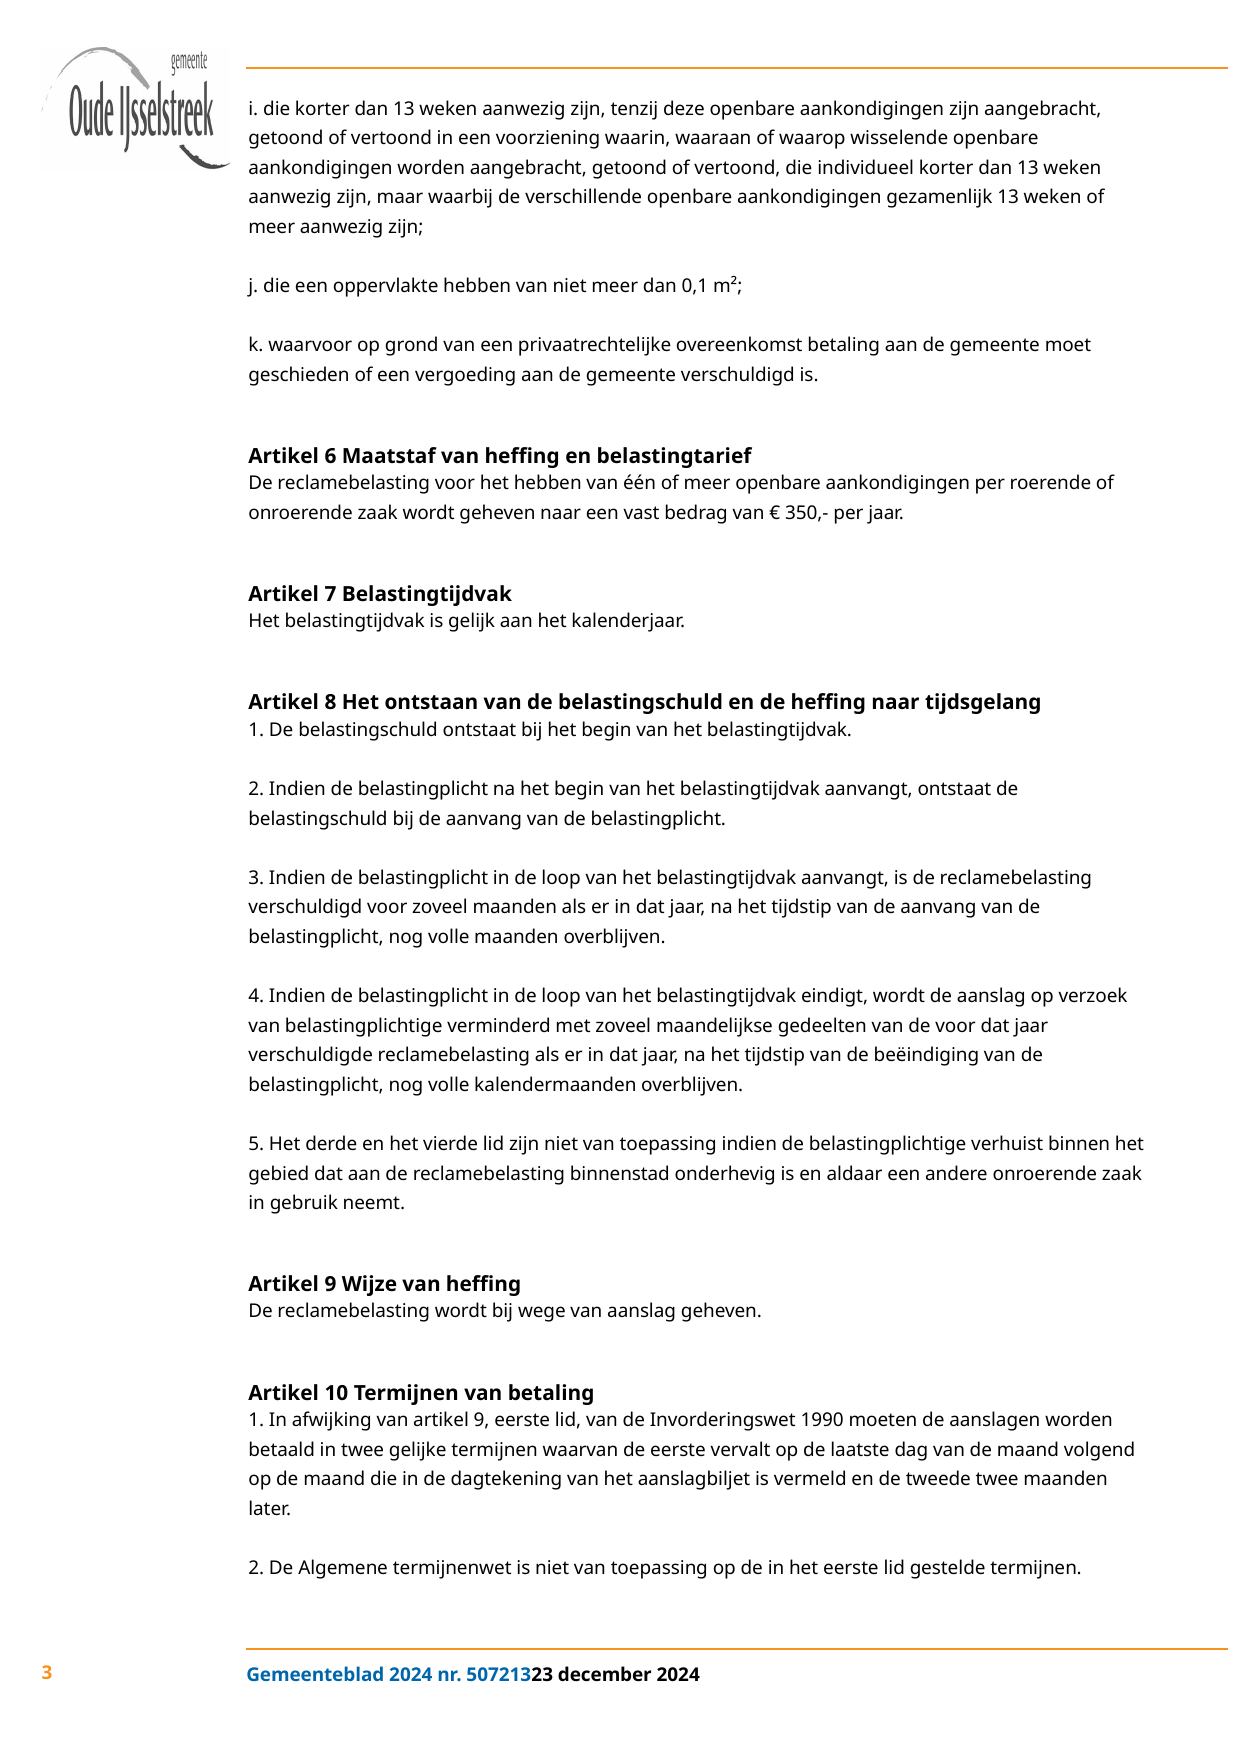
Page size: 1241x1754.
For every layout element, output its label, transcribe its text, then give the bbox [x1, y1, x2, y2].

text Artikel 7 Belastingtijdvak [248, 579, 1152, 607]
text De reclamebelasting voor het hebben van één of meer openbare aankondigingen per roerende of onroerende zaak wordt geheven naar een vast bedrag van € 350,- per jaar. [248, 469, 1152, 525]
text k. waarvoor op grond van een privaatrechtelijke overeenkomst betaling aan de gemeente moet geschieden of een vergoeding aan de gemeente verschuldigd is. [248, 331, 1152, 387]
text 2. De Algemene termijnenwet is niet van toepassing op de in het eerste lid gestelde termijnen. [248, 1554, 1152, 1580]
text 3. Indien de belastingplicht in de loop van het belastingtijdvak aanvangt, is de reclamebelasting verschuldigd voor zoveel maanden als er in dat jaar, na het tijdstip van de aanvang van de belastingplicht, nog volle maanden overblijven. [248, 864, 1152, 949]
text Artikel 6 Maatstaf van heffing en belastingtarief [248, 441, 1152, 469]
text 4. Indien de belastingplicht in de loop van het belastingtijdvak eindigt, wordt de aanslag op verzoek van belastingplichtige verminderd met zoveel maandelijkse gedeelten van de voor dat jaar verschuldigde reclamebelasting als er in dat jaar, na het tijdstip van de beëindiging van de belastingplicht, nog volle kalendermaanden overblijven. [248, 982, 1152, 1097]
text 5. Het derde en het vierde lid zijn niet van toepassing indien de belastingplichtige verhuist binnen het gebied dat aan de reclamebelasting binnenstad onderhevig is en aldaar een andere onroerende zaak in gebruik neemt. [248, 1130, 1152, 1215]
text 2. Indien de belastingplicht na het begin van het belastingtijdvak aanvangt, ontstaat de belastingschuld bij de aanvang van de belastingplicht. [248, 775, 1152, 830]
text De reclamebelasting wordt bij wege van aanslag geheven. [248, 1298, 1152, 1323]
text i. die korter dan 13 weken aanwezig zijn, tenzij deze openbare aankondigingen zijn aangebracht, getoond of vertoond in een voorziening waarin, waaraan of waarop wisselende openbare aankondigingen worden aangebracht, getoond of vertoond, die individueel korter dan 13 weken aanwezig zijn, maar waarbij de verschillende openbare aankondigingen gezamenlijk 13 weken of meer aanwezig zijn; [248, 95, 1152, 239]
picture [41, 47, 231, 172]
text 1. In afwijking van artikel 9, eerste lid, van de Invorderingswet 1990 moeten de aanslagen worden betaald in twee gelijke termijnen waarvan de eerste vervalt op de laatste dag van de maand volgend op de maand die in de dagtekening van het aanslagbiljet is vermeld en de tweede twee maanden later. [248, 1406, 1152, 1521]
text Artikel 8 Het ontstaan van de belastingschuld en de heffing naar tijdsgelang [248, 687, 1152, 716]
text 1. De belastingschuld ontstaat bij het begin van het belastingtijdvak. [248, 716, 1152, 742]
text Artikel 9 Wijze van heffing [248, 1269, 1152, 1298]
text Artikel 10 Termijnen van betaling [248, 1378, 1152, 1406]
text j. die een oppervlakte hebben van niet meer dan 0,1 m²; [248, 272, 1152, 298]
text Het belastingtijdvak is gelijk aan het kalenderjaar. [248, 607, 1152, 633]
